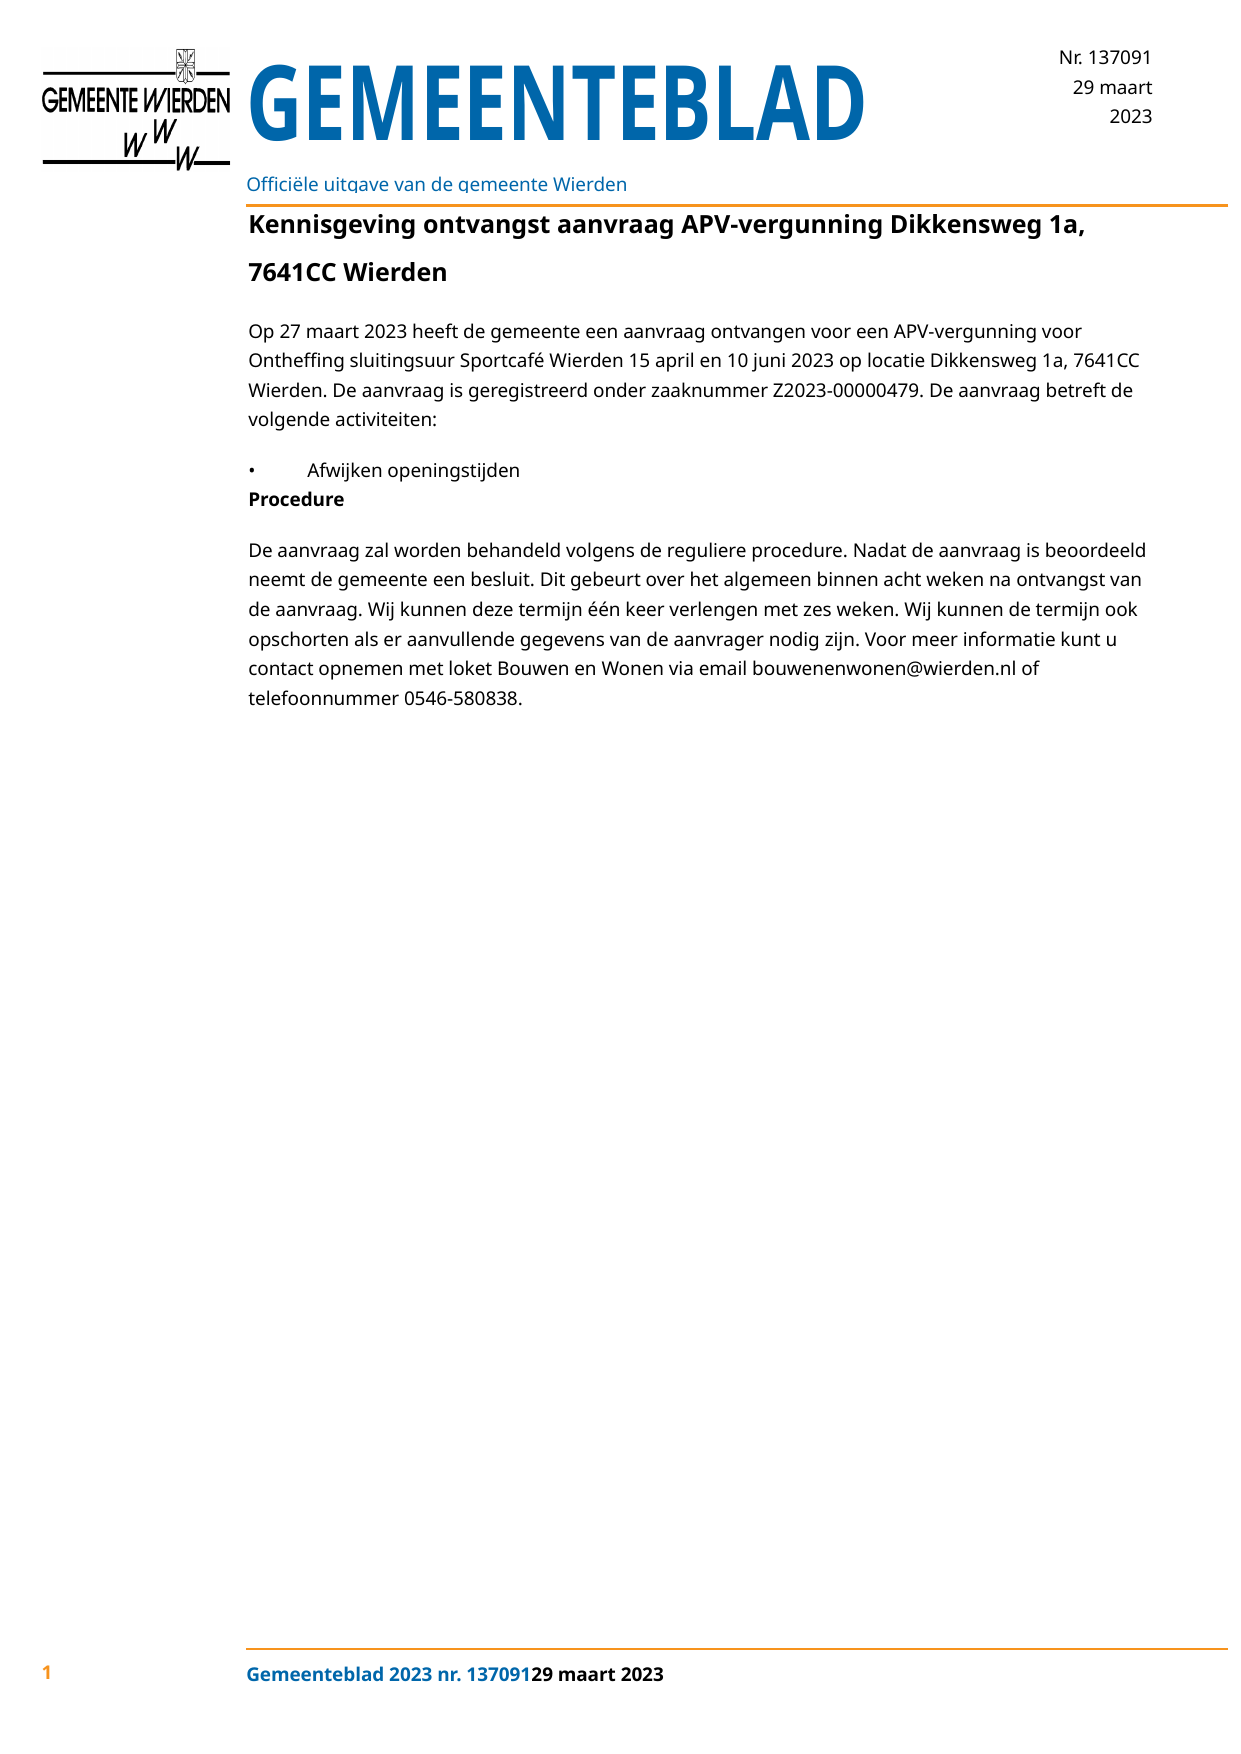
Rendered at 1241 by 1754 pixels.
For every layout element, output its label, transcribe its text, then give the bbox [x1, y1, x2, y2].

text Op 27 maart 2023 heeft de gemeente een aanvraag ontvangen voor een APV-vergunning voor Ontheffing sluitingsuur Sportcafé Wierden 15 april en 10 juni 2023 op locatie Dikkensweg 1a, 7641CC Wierden. De aanvraag is geregistreerd onder zaaknummer Z2023-00000479. De aanvraag betreft de volgende activiteiten: [248, 318, 1152, 432]
picture [41, 47, 231, 172]
text Procedure [248, 487, 1152, 512]
text De aanvraag zal worden behandeld volgens de reguliere procedure. Nadat de aanvraag is beoordeeld neemt de gemeente een besluit. Dit gebeurt over het algemeen binnen acht weken na ontvangst van de aanvraag. Wij kunnen deze termijn één keer verlengen met zes weken. Wij kunnen de termijn ook opschorten als er aanvullende gegevens van de aanvrager nodig zijn. Voor meer informatie kunt u contact opnemen met loket Bouwen en Wonen via email bouwenenwonen@wierden.nl of telefoonnummer 0546-580838. [248, 537, 1152, 711]
text Kennisgeving ontvangst aanvraag APV-vergunning Dikkensweg 1a, 7641CC Wierden [248, 207, 1152, 288]
list Afwijken openingstijden [248, 457, 1152, 483]
